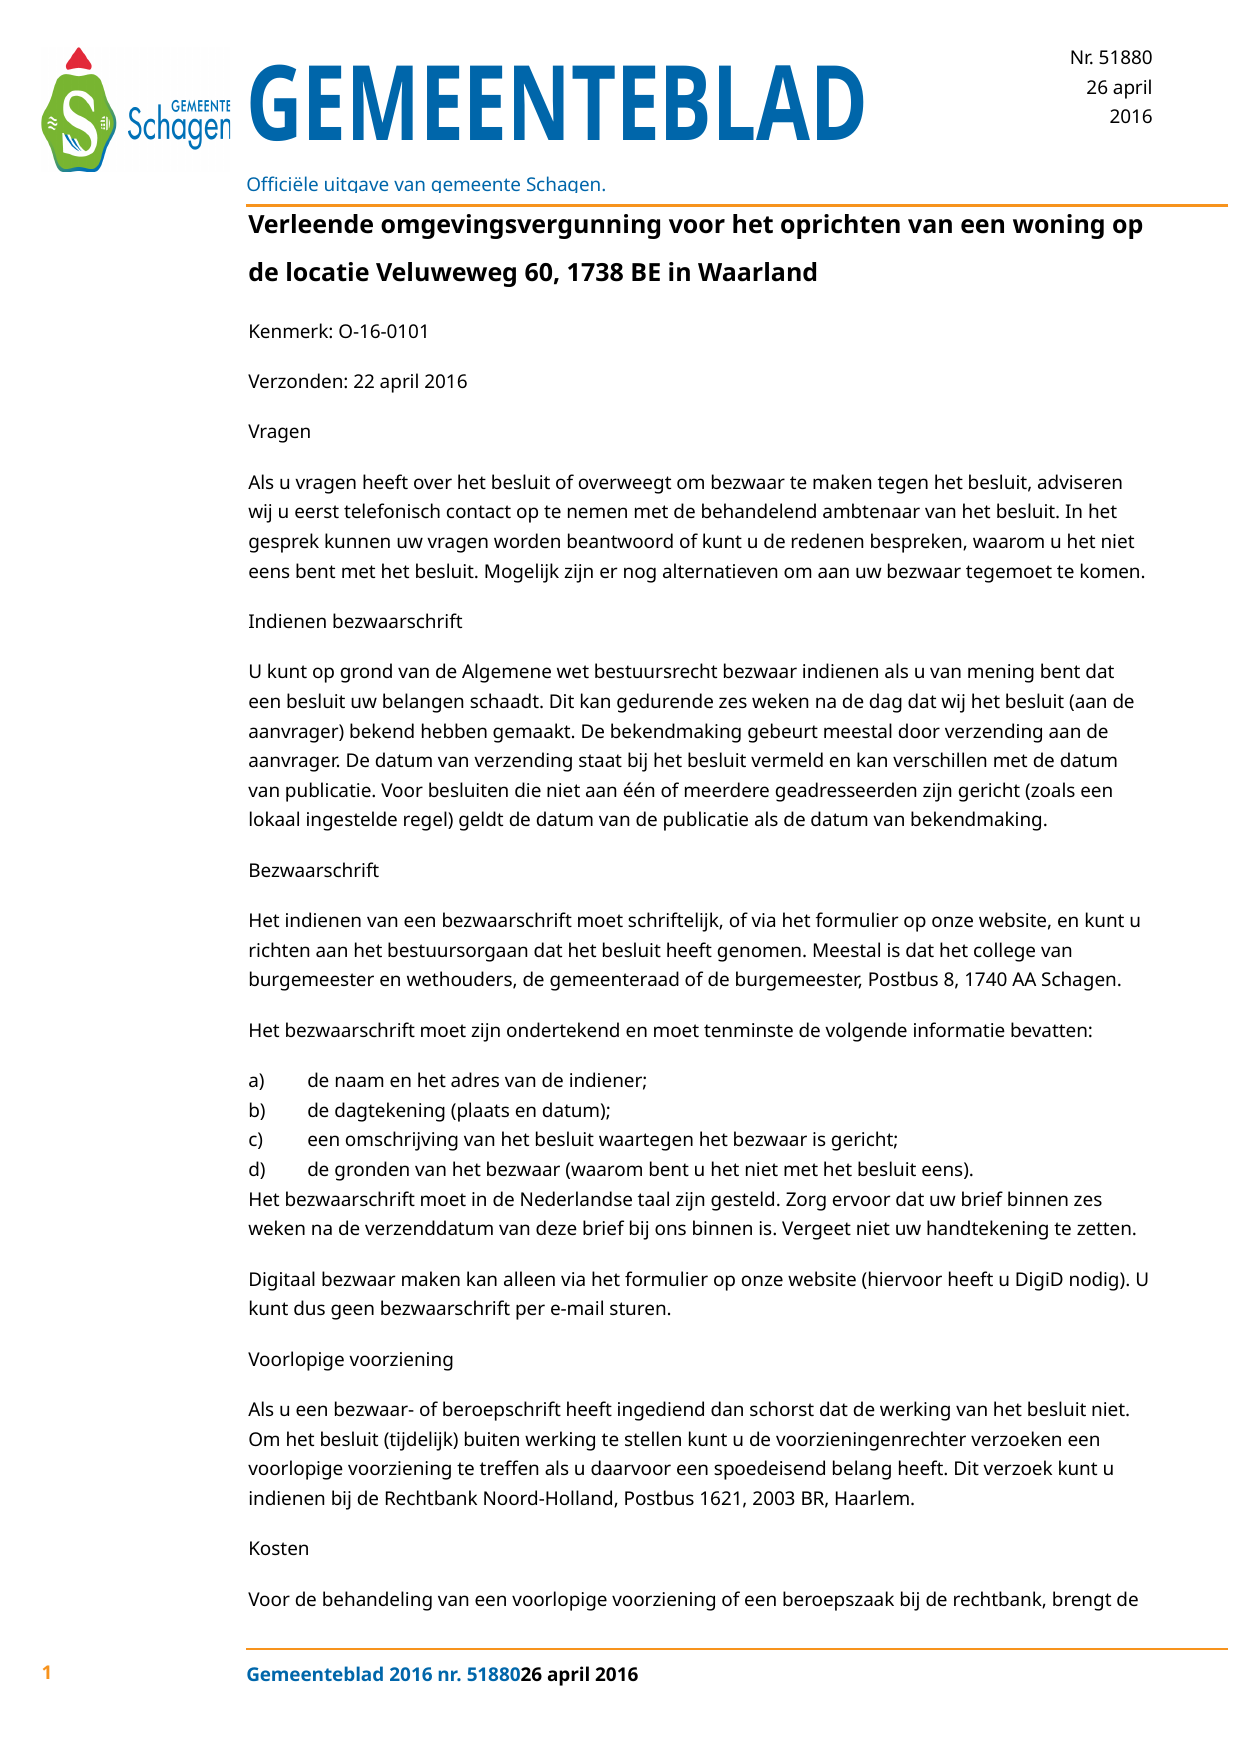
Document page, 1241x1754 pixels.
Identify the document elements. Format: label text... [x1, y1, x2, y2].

text Kenmerk: O-16-0101 [248, 318, 1152, 344]
text Het indienen van een bezwaarschrift moet schriftelijk, of via het formulier op onze website, en kunt u richten aan het bestuursorgaan dat het besluit heeft genomen. Meestal is dat het college van burgemeester en wethouders, de gemeenteraad of de burgemeester, Postbus 8, 1740 AA Schagen. [248, 907, 1152, 992]
text Als u een bezwaar- of beroepschrift heeft ingediend dan schorst dat de werking van het besluit niet. Om het besluit (tijdelijk) buiten werking te stellen kunt u de voorzieningenrechter verzoeken een voorlopige voorziening te treffen als u daarvoor een spoedeisend belang heeft. Dit verzoek kunt u indienen bij de Rechtbank Noord-Holland, Postbus 1621, 2003 BR, Haarlem. [248, 1396, 1152, 1511]
text Verzonden: 22 april 2016 [248, 368, 1152, 394]
text Voor de behandeling van een voorlopige voorziening of een beroepszaak bij de rechtbank, brengt de [248, 1586, 1152, 1612]
list de gronden van het bezwaar (waarom bent u het niet met het besluit eens). [248, 1156, 1152, 1182]
text Verleende omgevingsvergunning voor het oprichten van een woning op de locatie Veluweweg 60, 1738 BE in Waarland [248, 207, 1152, 288]
text Vragen [248, 419, 1152, 444]
text Kosten [248, 1535, 1152, 1561]
picture [41, 47, 231, 172]
text Indienen bezwaarschrift [248, 608, 1152, 634]
text Het bezwaarschrift moet in de Nederlandse taal zijn gesteld. Zorg ervoor dat uw brief binnen zes weken na de verzenddatum van deze brief bij ons binnen is. Vergeet niet uw handtekening te zetten. [248, 1186, 1152, 1241]
text Als u vragen heeft over het besluit of overweegt om bezwaar te maken tegen het besluit, adviseren wij u eerst telefonisch contact op te nemen met de behandelend ambtenaar van het besluit. In het gesprek kunnen uw vragen worden beantwoord of kunt u de redenen bespreken, waarom u het niet eens bent met het besluit. Mogelijk zijn er nog alternatieven om aan uw bezwaar tegemoet te komen. [248, 469, 1152, 584]
text U kunt op grond van de Algemene wet bestuursrecht bezwaar indienen als u van mening bent dat een besluit uw belangen schaadt. Dit kan gedurende zes weken na de dag dat wij het besluit (aan de aanvrager) bekend hebben gemaakt. De bekendmaking gebeurt meestal door verzending aan de aanvrager. De datum van verzending staat bij het besluit vermeld en kan verschillen met de datum van publicatie. Voor besluiten die niet aan één of meerdere geadresseerden zijn gericht (zoals een lokaal ingestelde regel) geldt de datum van de publicatie als de datum van bekendmaking. [248, 659, 1152, 832]
list een omschrijving van het besluit waartegen het bezwaar is gericht; [248, 1127, 1152, 1152]
text Bezwaarschrift [248, 857, 1152, 883]
list de naam en het adres van de indiener; [248, 1067, 1152, 1093]
list de dagtekening (plaats en datum); [248, 1097, 1152, 1123]
text Het bezwaarschrift moet zijn ondertekend en moet tenminste de volgende informatie bevatten: [248, 1017, 1152, 1043]
text Voorlopige voorziening [248, 1346, 1152, 1372]
text Digitaal bezwaar maken kan alleen via het formulier op onze website (hiervoor heeft u DigiD nodig). U kunt dus geen bezwaarschrift per e-mail sturen. [248, 1266, 1152, 1321]
